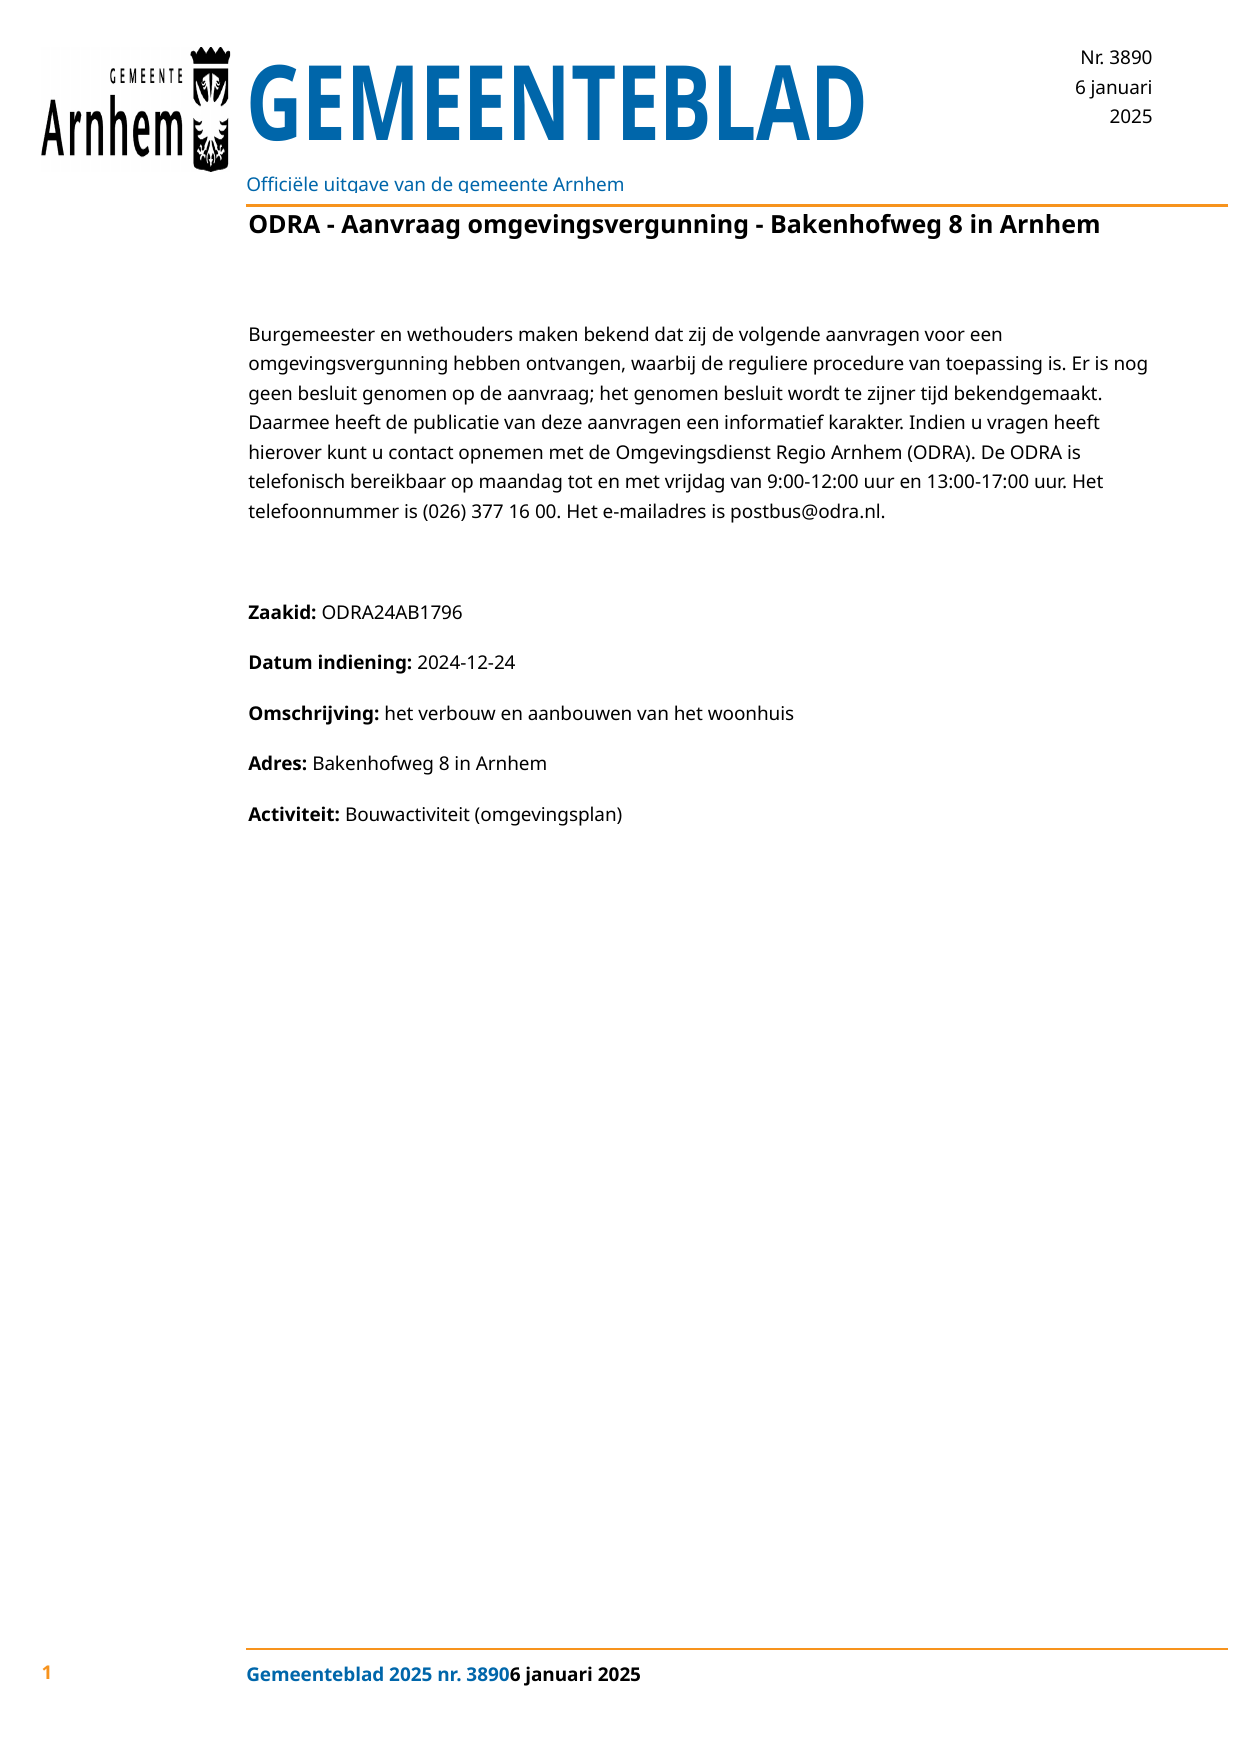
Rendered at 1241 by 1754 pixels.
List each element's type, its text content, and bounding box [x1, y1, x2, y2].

text Omschrijving: het verbouw en aanbouwen van het woonhuis [248, 700, 1152, 726]
text Zaakid: ODRA24AB1796 [248, 599, 1152, 625]
text Adres: Bakenhofweg 8 in Arnhem [248, 750, 1152, 776]
text Burgemeester en wethouders maken bekend dat zij de volgende aanvragen voor een omgevingsvergunning hebben ontvangen, waarbij de reguliere procedure van toepassing is. Er is nog geen besluit genomen op de aanvraag; het genomen besluit wordt te zijner tijd bekendgemaakt. Daarmee heeft de publicatie van deze aanvragen een informatief karakter. Indien u vragen heeft hierover kunt u contact opnemen met de Omgevingsdienst Regio Arnhem (ODRA). De ODRA is telefonisch bereikbaar op maandag tot en met vrijdag van 9:00-12:00 uur en 13:00-17:00 uur. Het telefoonnummer is (026) 377 16 00. Het e-mailadres is postbus@odra.nl. [248, 321, 1152, 524]
picture [41, 47, 231, 172]
text Datum indiening: 2024-12-24 [248, 649, 1152, 675]
text Activiteit: Bouwactiviteit (omgevingsplan) [248, 801, 1152, 826]
text ODRA - Aanvraag omgevingsvergunning - Bakenhofweg 8 in Arnhem [248, 207, 1152, 241]
